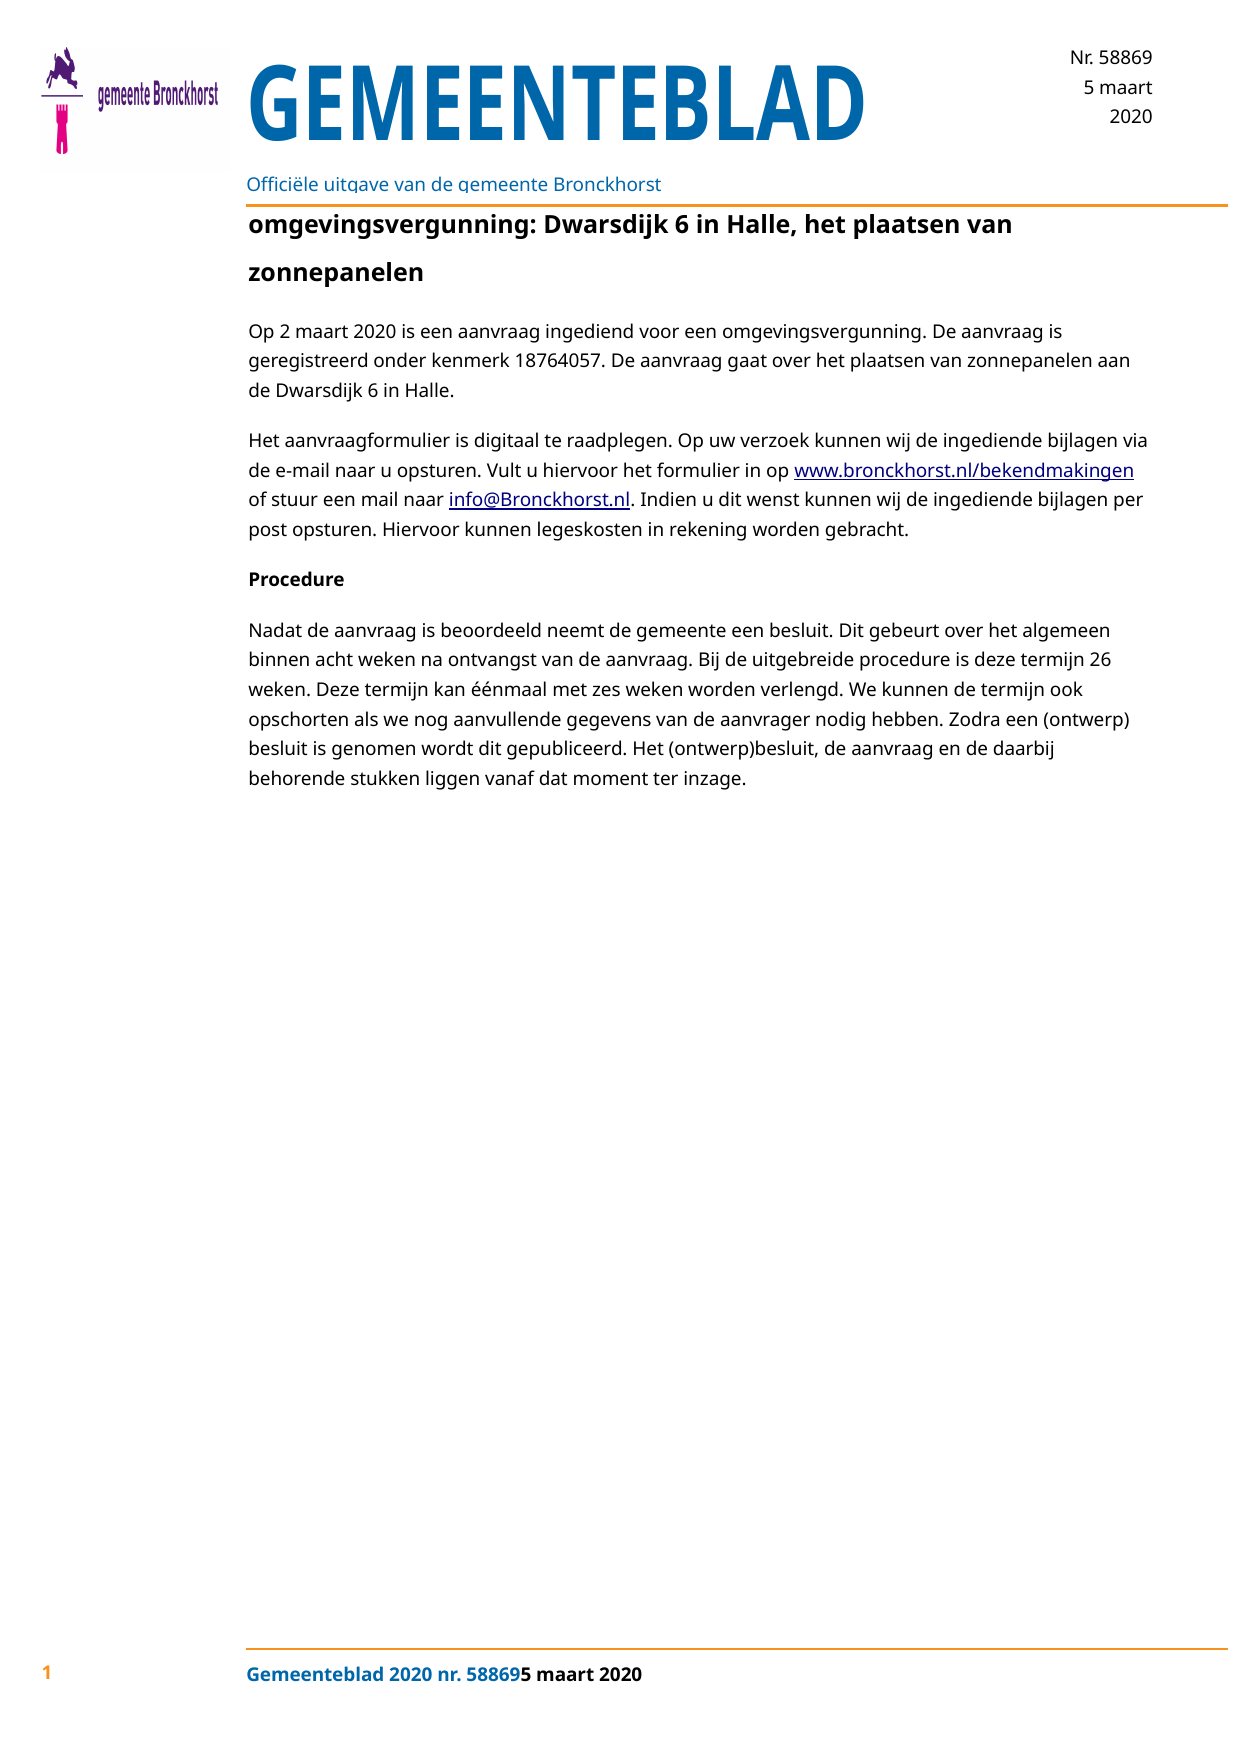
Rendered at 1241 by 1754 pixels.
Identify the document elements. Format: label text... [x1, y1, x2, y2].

text Procedure [248, 567, 1152, 592]
text Op 2 maart 2020 is een aanvraag ingediend voor een omgevingsvergunning. De aanvraag is geregistreerd onder kenmerk 18764057. De aanvraag gaat over het plaatsen van zonnepanelen aan de Dwarsdijk 6 in Halle. [248, 318, 1152, 403]
text omgevingsvergunning: Dwarsdijk 6 in Halle, het plaatsen van zonnepanelen [248, 207, 1152, 288]
picture [41, 47, 231, 172]
text Het aanvraagformulier is digitaal te raadplegen. Op uw verzoek kunnen wij de ingediende bijlagen via de e-mail naar u opsturen. Vult u hiervoor het formulier in op www.bronckhorst.nl/bekendmakingen of stuur een mail naar info@Bronckhorst.nl. Indien u dit wenst kunnen wij de ingediende bijlagen per post opsturen. Hiervoor kunnen legeskosten in rekening worden gebracht. [248, 427, 1152, 542]
text Nadat de aanvraag is beoordeeld neemt de gemeente een besluit. Dit gebeurt over het algemeen binnen acht weken na ontvangst van de aanvraag. Bij de uitgebreide procedure is deze termijn 26 weken. Deze termijn kan éénmaal met zes weken worden verlengd. We kunnen de termijn ook opschorten als we nog aanvullende gegevens van de aanvrager nodig hebben. Zodra een (ontwerp) besluit is genomen wordt dit gepubliceerd. Het (ontwerp)besluit, de aanvraag en de daarbij behorende stukken liggen vanaf dat moment ter inzage. [248, 617, 1152, 791]
